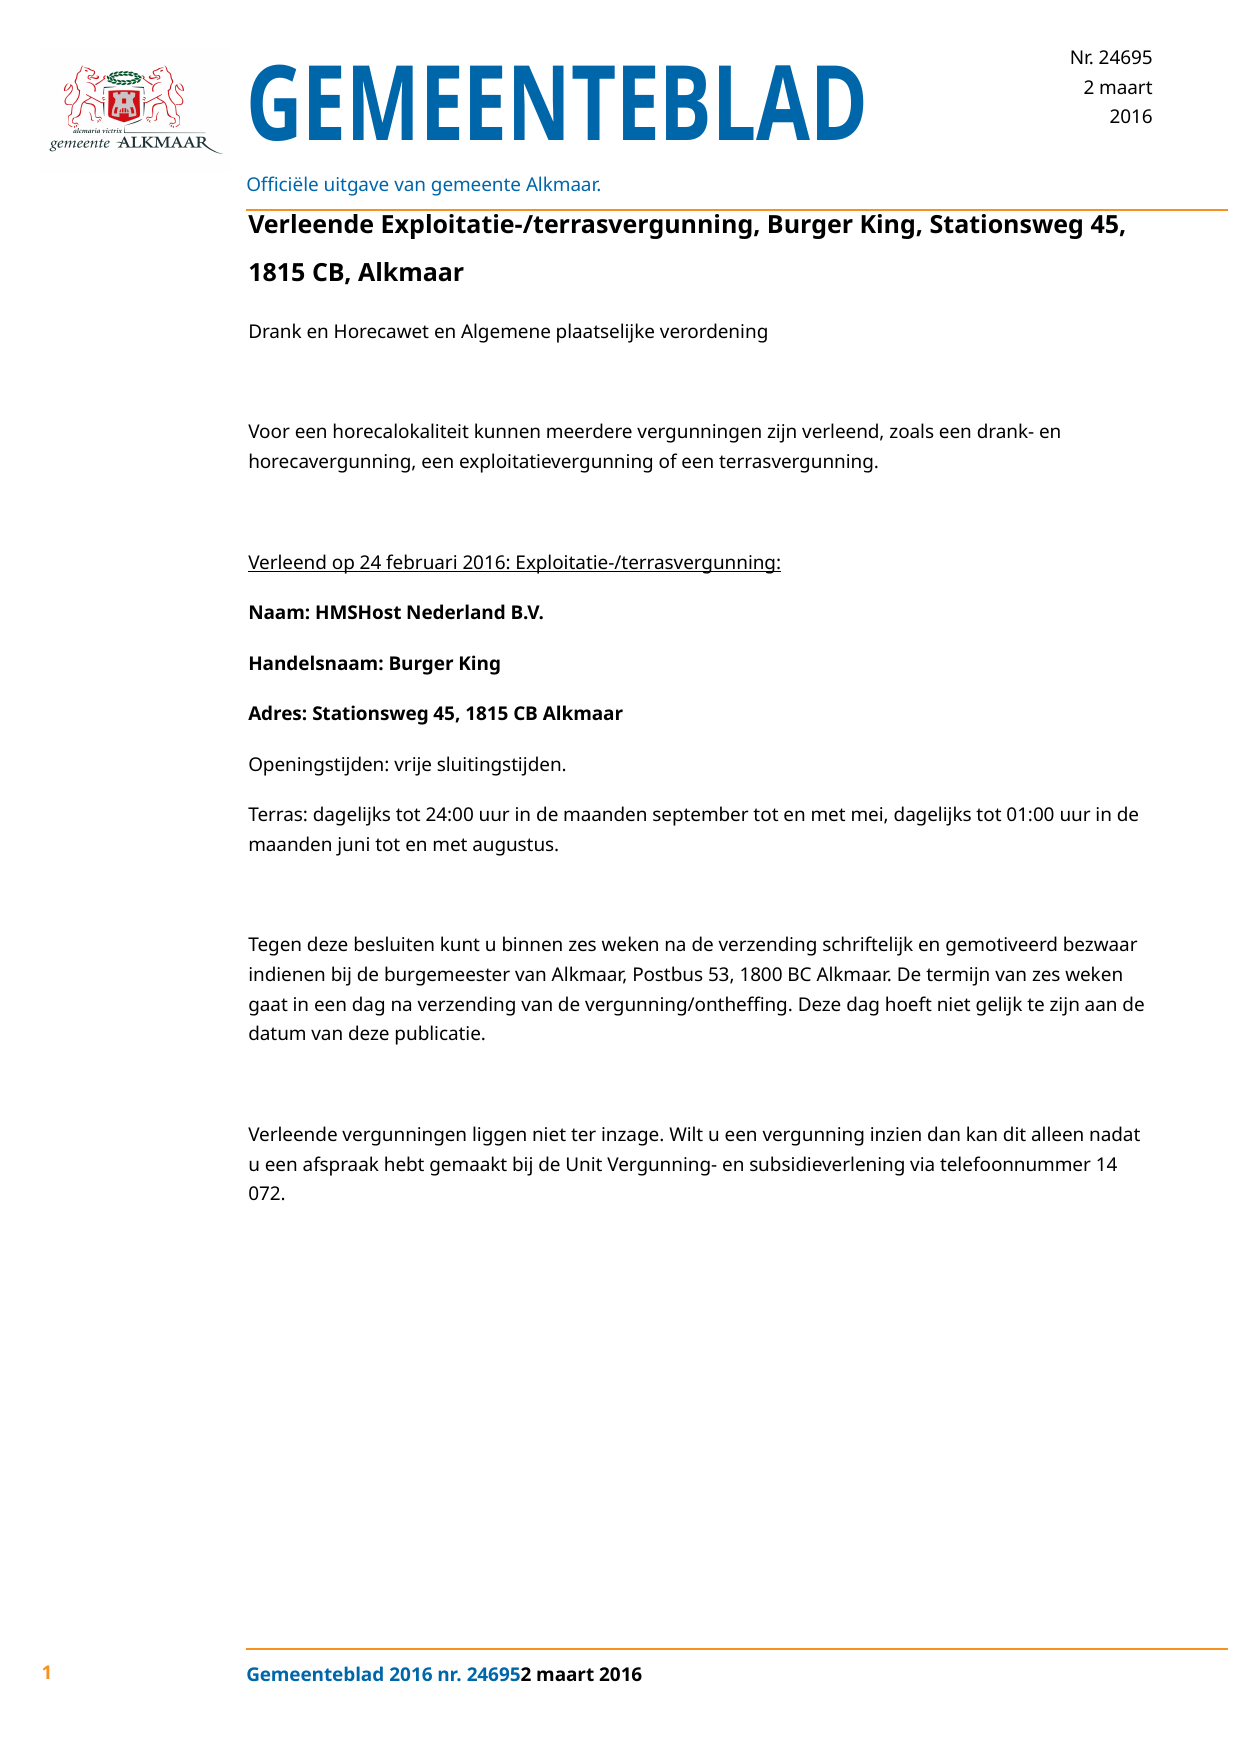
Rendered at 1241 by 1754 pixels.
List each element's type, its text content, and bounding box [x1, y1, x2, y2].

text Drank en Horecawet en Algemene plaatselijke verordening [248, 318, 1152, 344]
text Verleende vergunningen liggen niet ter inzage. Wilt u een vergunning inzien dan kan dit alleen nadat u een afspraak hebt gemaakt bij de Unit Vergunning- en subsidieverlening via telefoonnummer 14 072. [248, 1121, 1152, 1206]
text Verleend op 24 februari 2016: Exploitatie-/terrasvergunning: [248, 549, 1152, 575]
text Tegen deze besluiten kunt u binnen zes weken na de verzending schriftelijk en gemotiveerd bezwaar indienen bij de burgemeester van Alkmaar, Postbus 53, 1800 BC Alkmaar. De termijn van zes weken gaat in een dag na verzending van de vergunning/ontheffing. Deze dag hoeft niet gelijk te zijn aan de datum van deze publicatie. [248, 932, 1152, 1046]
text Verleende Exploitatie-/terrasvergunning, Burger King, Stationsweg 45, 1815 CB, Alkmaar [248, 211, 1152, 288]
picture [41, 47, 231, 172]
text Adres: Stationsweg 45, 1815 CB Alkmaar [248, 700, 1152, 726]
text Openingstijden: vrije sluitingstijden. [248, 751, 1152, 777]
text Terras: dagelijks tot 24:00 uur in de maanden september tot en met mei, dagelijks tot 01:00 uur in de maanden juni tot en met augustus. [248, 801, 1152, 857]
text Naam: HMSHost Nederland B.V. [248, 599, 1152, 625]
text Handelsnaam: Burger King [248, 650, 1152, 676]
text Voor een horecalokaliteit kunnen meerdere vergunningen zijn verleend, zoals een drank- en horecavergunning, een exploitatievergunning of een terrasvergunning. [248, 419, 1152, 474]
